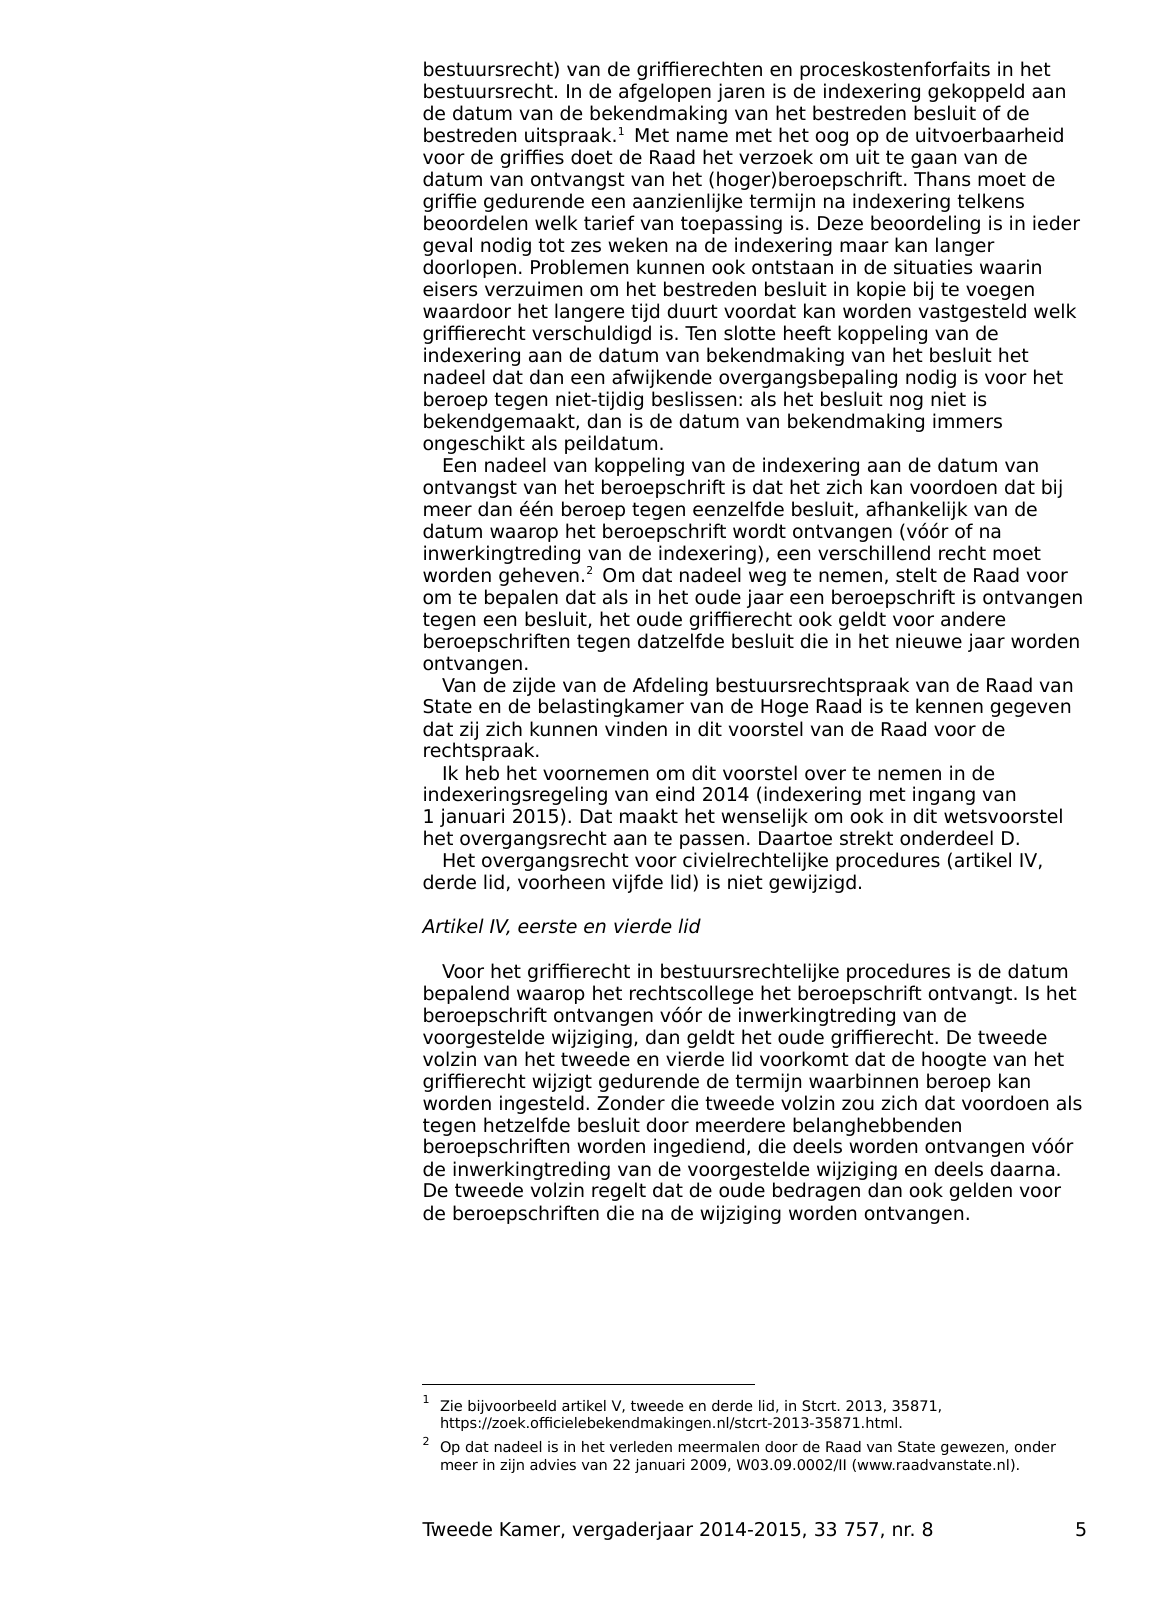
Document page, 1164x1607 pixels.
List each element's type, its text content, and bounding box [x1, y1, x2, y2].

text Een nadeel van koppeling van de indexering aan de datum van ontvangst van het beroepschrift is dat het zich kan voordoen dat bij meer dan één beroep tegen eenzelfde besluit, afhankelijk van de datum waarop het beroepschrift wordt ontvangen (vóór of na inwerkingtreding van de indexering), een verschillend recht moet worden geheven. Om dat nadeel weg te nemen, stelt de Raad voor om te bepalen dat als in het oude jaar een beroepschrift is ontvangen tegen een besluit, het oude griffierecht ook geldt voor andere beroepschriften tegen datzelfde besluit die in het nieuwe jaar worden ontvangen. [422, 455, 1087, 674]
text Op dat nadeel is in het verleden meermalen door de Raad van State gewezen, onder meer in zijn advies van 22 januari 2009, W03.09.0002/II (www.raadvanstate.nl). [422, 1435, 1087, 1474]
text Zie bijvoorbeeld artikel V, tweede en derde lid, in Stcrt. 2013, 35871, https://zoek.officielebekendmakingen.nl/stcrt-2013-35871.html. [422, 1393, 1087, 1432]
text Ik heb het voornemen om dit voorstel over te nemen in de indexeringsregeling van eind 2014 (indexering met ingang van 1 januari 2015). Dat maakt het wenselijk om ook in dit wetsvoorstel het overgangsrecht aan te passen. Daartoe strekt onderdeel D. [422, 762, 1087, 850]
text Voor het griffierecht in bestuursrechtelijke procedures is de datum bepalend waarop het rechtscollege het beroepschrift ontvangt. Is het beroepschrift ontvangen vóór de inwerkingtreding van de voorgestelde wijziging, dan geldt het oude griffierecht. De tweede volzin van het tweede en vierde lid voorkomt dat de hoogte van het griffierecht wijzigt gedurende de termijn waarbinnen beroep kan worden ingesteld. Zonder die tweede volzin zou zich dat voordoen als tegen hetzelfde besluit door meerdere belanghebbenden beroepschriften worden ingediend, die deels worden ontvangen vóór de inwerkingtreding van de voorgestelde wijziging en deels daarna. De tweede volzin regelt dat de oude bedragen dan ook gelden voor de beroepschriften die na de wijziging worden ontvangen. [422, 961, 1087, 1224]
subtitle Artikel IV, eerste en vierde lid [422, 916, 1087, 938]
text Van de zijde van de Afdeling bestuursrechtspraak van de Raad van State en de belastingkamer van de Hoge Raad is te kennen gegeven dat zij zich kunnen vinden in dit voorstel van de Raad voor de rechtspraak. [422, 674, 1087, 762]
text bestuursrecht) van de griffierechten en proceskostenforfaits in het bestuursrecht. In de afgelopen jaren is de indexering gekoppeld aan de datum van de bekendmaking van het bestreden besluit of de bestreden uitspraak. Met name met het oog op de uitvoerbaarheid voor de griffies doet de Raad het verzoek om uit te gaan van de datum van ontvangst van het (hoger)beroepschrift. Thans moet de griffie gedurende een aanzienlijke termijn na indexering telkens beoordelen welk tarief van toepassing is. Deze beoordeling is in ieder geval nodig tot zes weken na de indexering maar kan langer doorlopen. Problemen kunnen ook ontstaan in de situaties waarin eisers verzuimen om het bestreden besluit in kopie bij te voegen waardoor het langere tijd duurt voordat kan worden vastgesteld welk griffierecht verschuldigd is. Ten slotte heeft koppeling van de indexering aan de datum van bekendmaking van het besluit het nadeel dat dan een afwijkende overgangsbepaling nodig is voor het beroep tegen niet-tijdig beslissen: als het besluit nog niet is bekendgemaakt, dan is de datum van bekendmaking immers ongeschikt als peildatum. [422, 59, 1087, 455]
text Het overgangsrecht voor civielrechtelijke procedures (artikel IV, derde lid, voorheen vijfde lid) is niet gewijzigd. [422, 850, 1087, 894]
